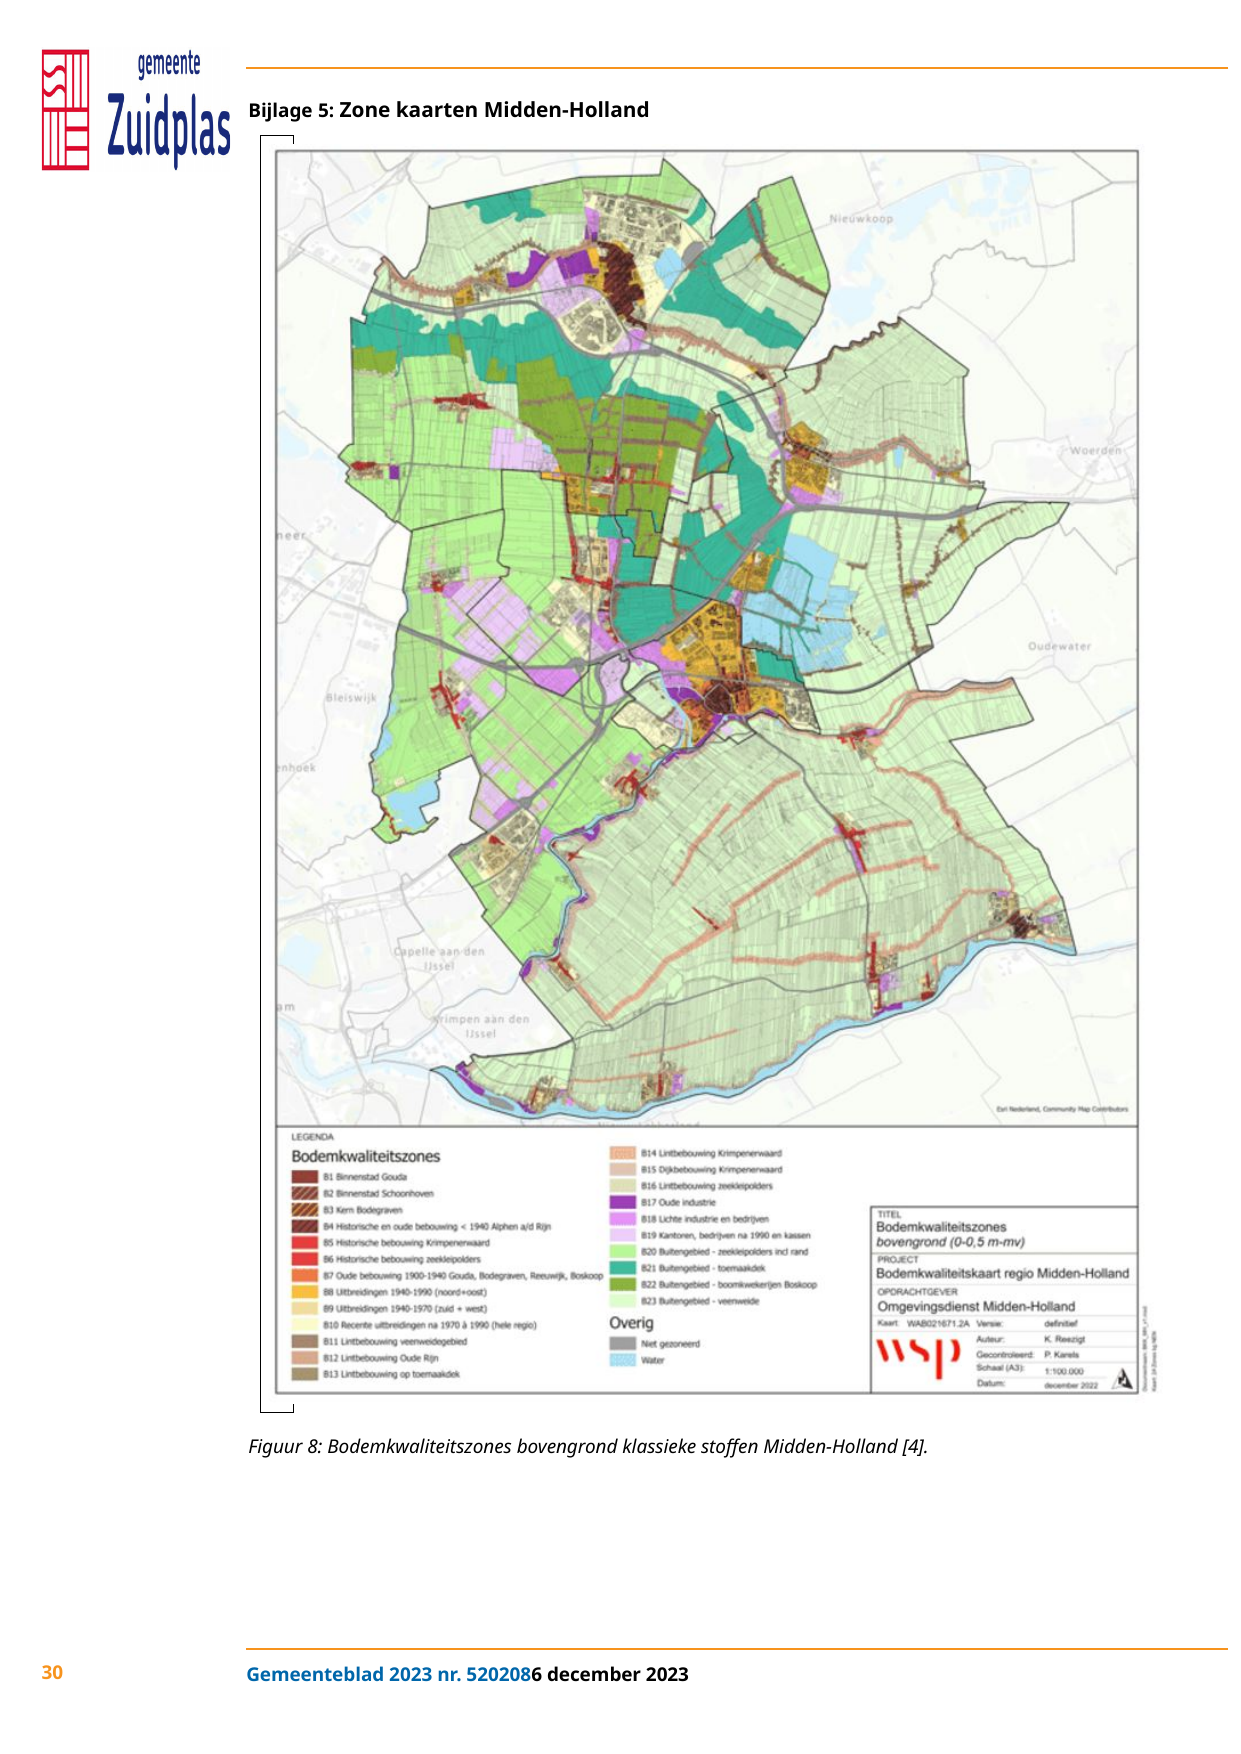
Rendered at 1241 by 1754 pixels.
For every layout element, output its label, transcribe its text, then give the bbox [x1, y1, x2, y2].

text Figuur 8: Bodemkwaliteitszones bovengrond klassieke stoffen Midden-Holland [4]. [248, 1434, 1152, 1459]
text Bijlage 5: Zone kaarten Midden-Holland [248, 95, 1152, 123]
picture [41, 47, 231, 172]
picture [268, 144, 1173, 1404]
